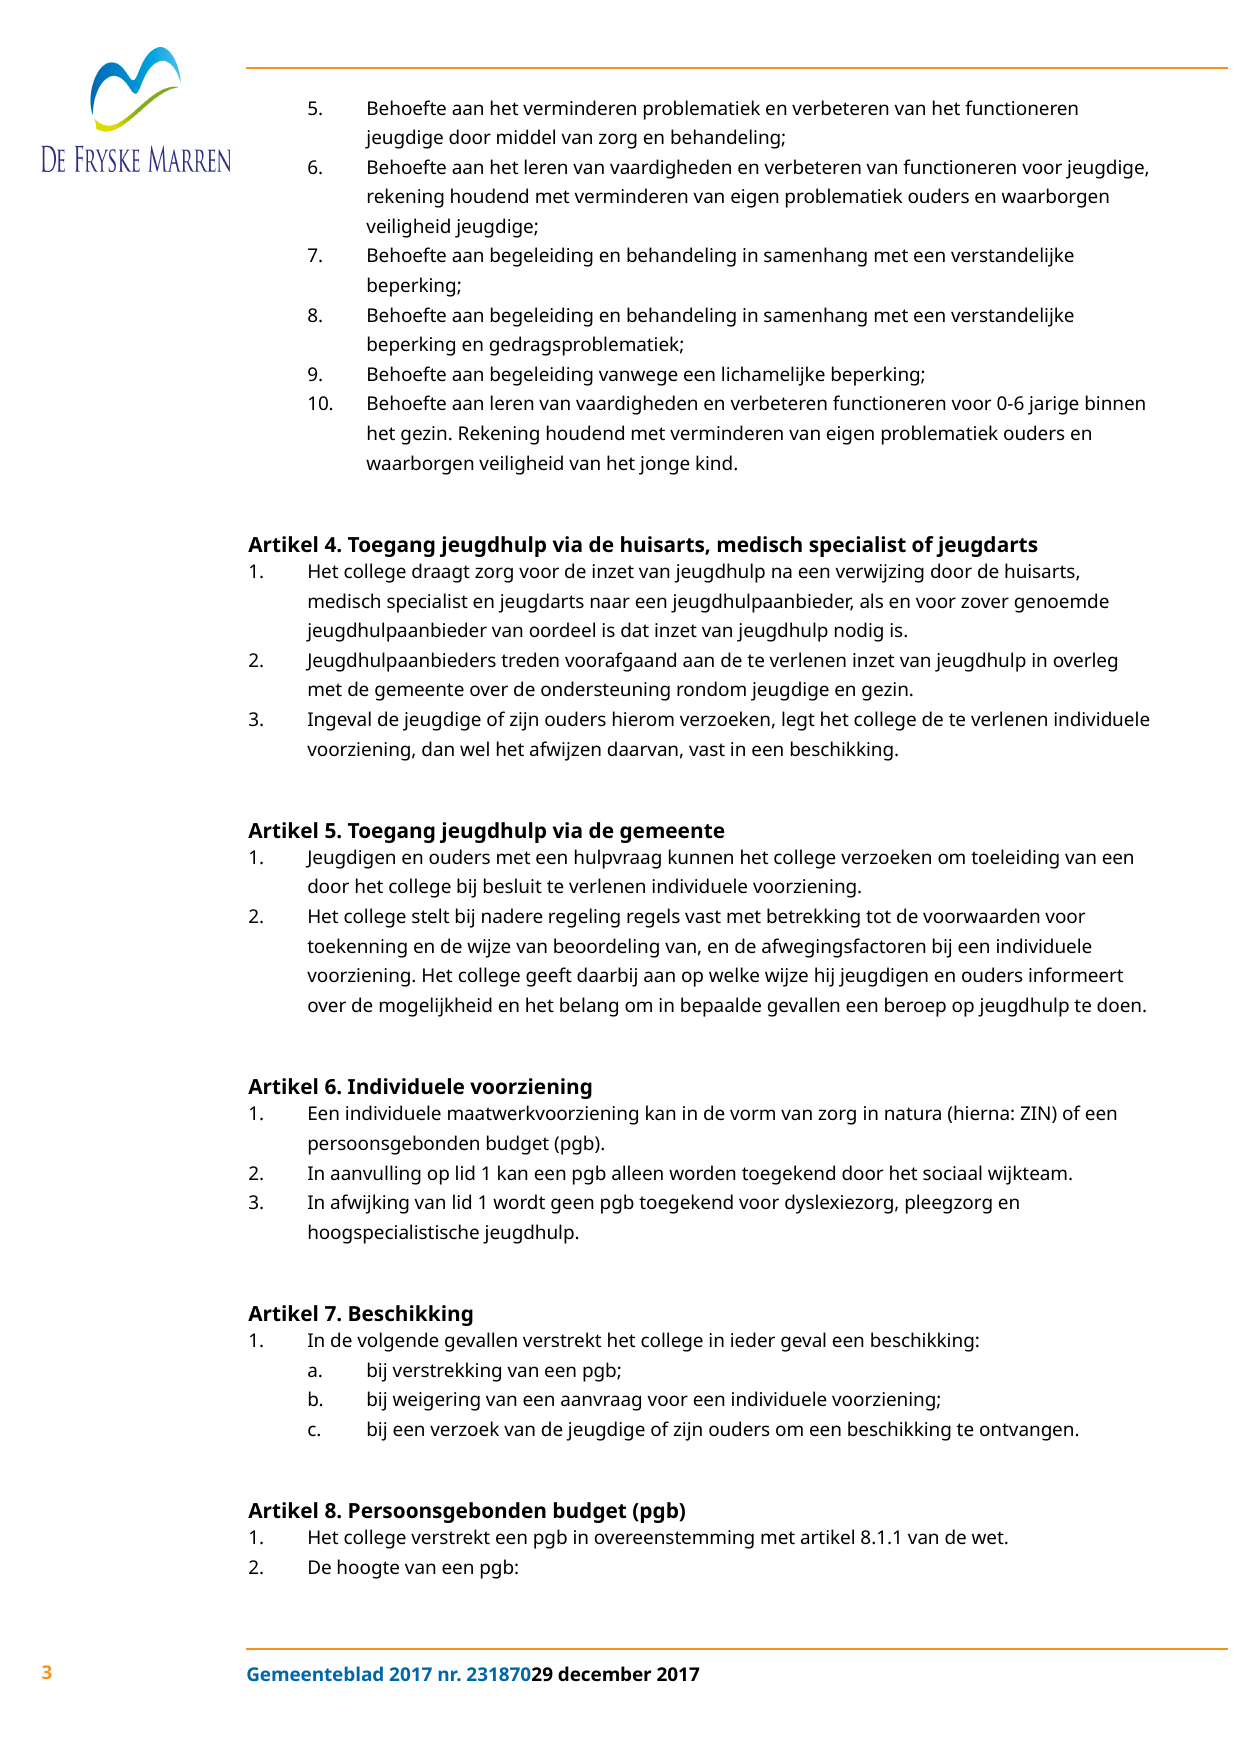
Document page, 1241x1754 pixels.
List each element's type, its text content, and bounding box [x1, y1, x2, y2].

list Het college stelt bij nadere regeling regels vast met betrekking tot de voorwaarden voor toekenning en de wijze van beoordeling van, en de afwegingsfactoren bij een individuele voorziening. Het college geeft daarbij aan op welke wijze hij jeugdigen en ouders informeert over de mogelijkheid en het belang om in bepaalde gevallen een beroep op jeugdhulp te doen. [248, 903, 1152, 1018]
list Het college verstrekt een pgb in overeenstemming met artikel 8.1.1 van de wet. [248, 1524, 1152, 1550]
list Het college draagt zorg voor de inzet van jeugdhulp na een verwijzing door de huisarts, medisch specialist en jeugdarts naar een jeugdhulpaanbieder, als en voor zover genoemde jeugdhulpaanbieder van oordeel is dat inzet van jeugdhulp nodig is. [248, 558, 1152, 643]
list bij een verzoek van de jeugdige of zijn ouders om een beschikking te ontvangen. [307, 1416, 1152, 1442]
list Jeugdhulpaanbieders treden voorafgaand aan de te verlenen inzet van jeugdhulp in overleg met de gemeente over de ondersteuning rondom jeugdige en gezin. [248, 647, 1152, 702]
text Artikel 7. Beschikking [248, 1299, 1152, 1327]
list In aanvulling op lid 1 kan een pgb alleen worden toegekend door het sociaal wijkteam. [248, 1160, 1152, 1185]
text Artikel 5. Toegang jeugdhulp via de gemeente [248, 816, 1152, 844]
list Ingeval de jeugdige of zijn ouders hierom verzoeken, legt het college de te verlenen individuele voorziening, dan wel het afwijzen daarvan, vast in een beschikking. [248, 706, 1152, 761]
text Artikel 4. Toegang jeugdhulp via de huisarts, medisch specialist of jeugdarts [248, 530, 1152, 558]
list In de volgende gevallen verstrekt het college in ieder geval een beschikking: [248, 1327, 1152, 1353]
list Jeugdigen en ouders met een hulpvraag kunnen het college verzoeken om toeleiding van een door het college bij besluit te verlenen individuele voorziening. [248, 844, 1152, 899]
picture [41, 47, 231, 172]
text Artikel 6. Individuele voorziening [248, 1072, 1152, 1101]
list Behoefte aan leren van vaardigheden en verbeteren functioneren voor 0-6 jarige binnen het gezin. Rekening houdend met verminderen van eigen problematiek ouders en waarborgen veiligheid van het jonge kind. [307, 391, 1152, 476]
list Behoefte aan begeleiding en behandeling in samenhang met een verstandelijke beperking; [307, 243, 1152, 298]
list Behoefte aan begeleiding en behandeling in samenhang met een verstandelijke beperking en gedragsproblematiek; [307, 302, 1152, 357]
text Artikel 8. Persoonsgebonden budget (pgb) [248, 1496, 1152, 1524]
list Behoefte aan begeleiding vanwege een lichamelijke beperking; [307, 361, 1152, 387]
list In afwijking van lid 1 wordt geen pgb toegekend voor dyslexiezorg, pleegzorg en hoogspecialistische jeugdhulp. [248, 1189, 1152, 1244]
list Behoefte aan het verminderen problematiek en verbeteren van het functioneren jeugdige door middel van zorg en behandeling; [307, 95, 1152, 150]
list Een individuele maatwerkvoorziening kan in de vorm van zorg in natura (hierna: ZIN) of een persoonsgebonden budget (pgb). [248, 1101, 1152, 1156]
list Behoefte aan het leren van vaardigheden en verbeteren van functioneren voor jeugdige, rekening houdend met verminderen van eigen problematiek ouders en waarborgen veiligheid jeugdige; [307, 154, 1152, 239]
list De hoogte van een pgb: [248, 1554, 1152, 1580]
list bij verstrekking van een pgb; [307, 1357, 1152, 1383]
list bij weigering van een aanvraag voor een individuele voorziening; [307, 1386, 1152, 1412]
